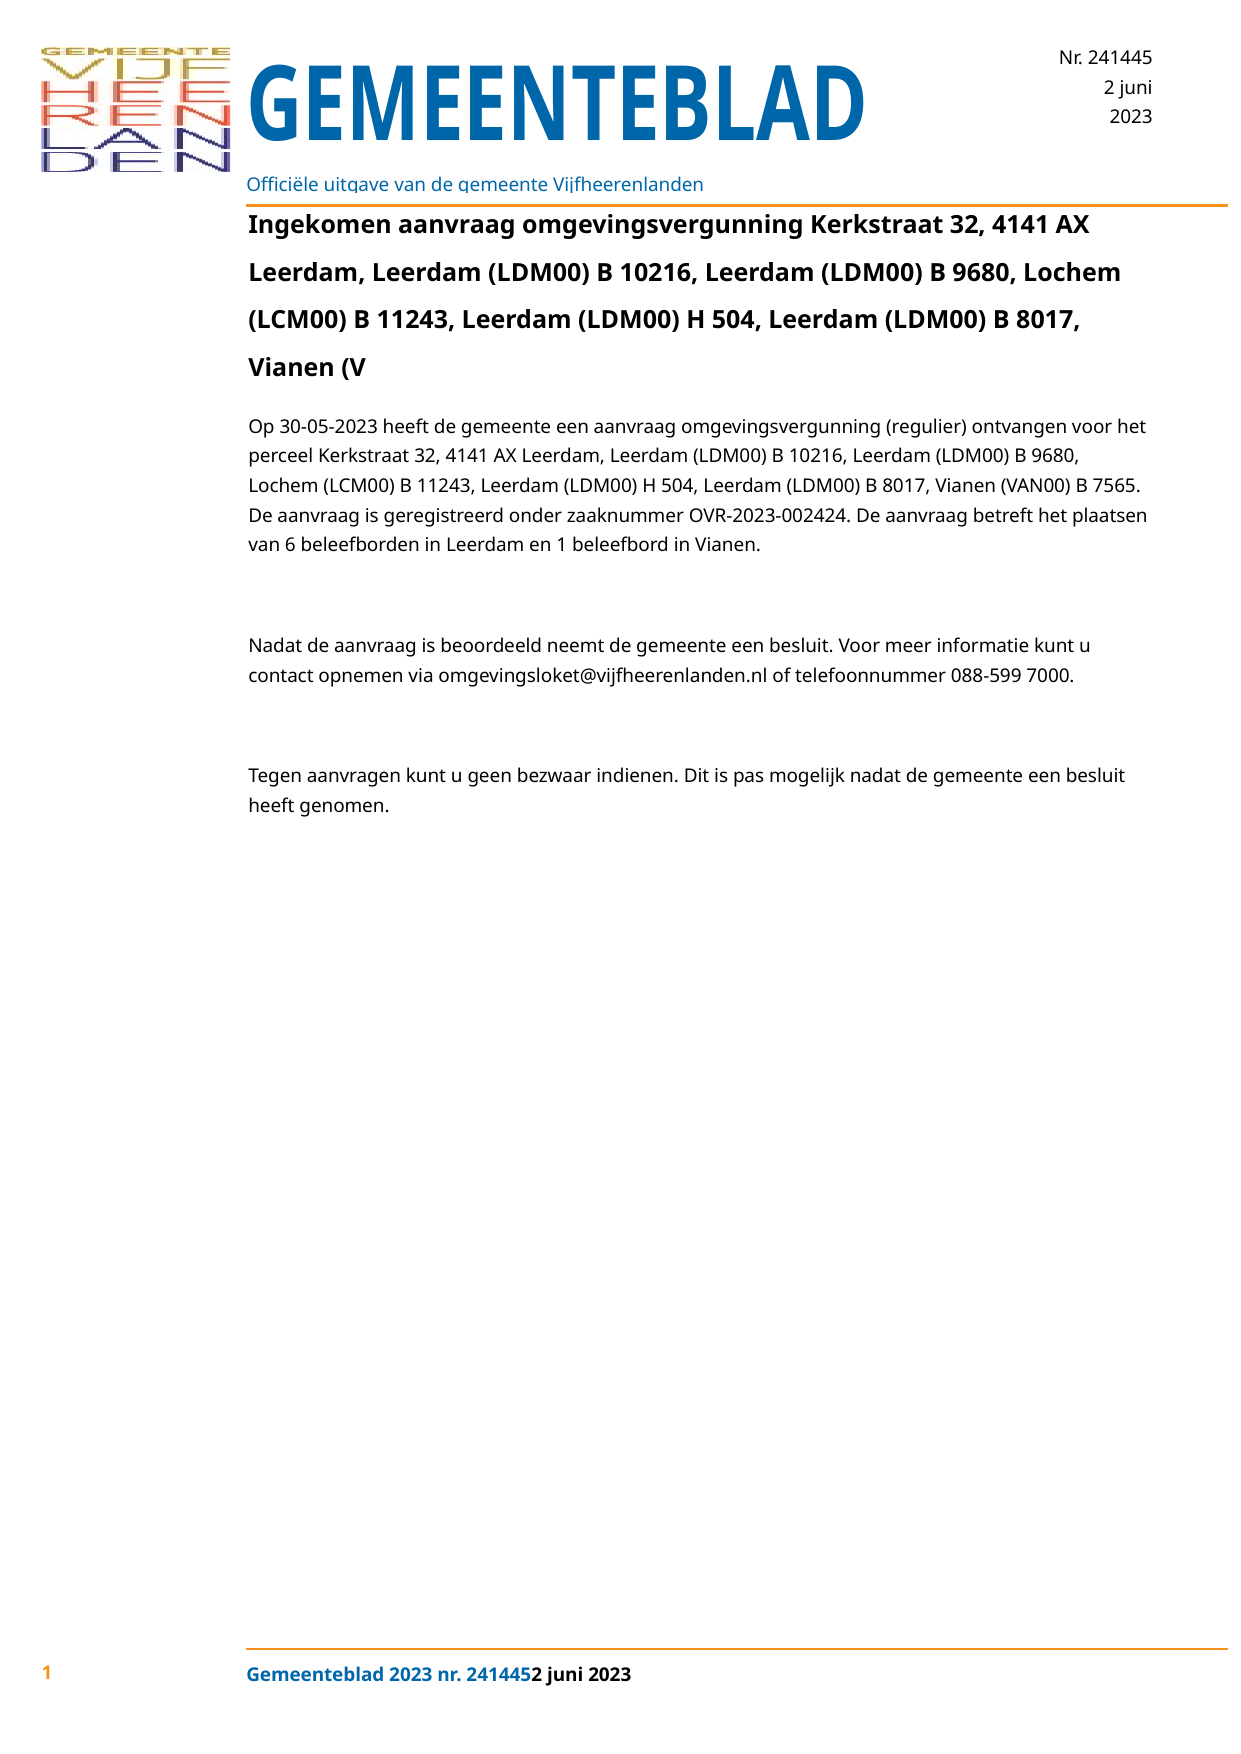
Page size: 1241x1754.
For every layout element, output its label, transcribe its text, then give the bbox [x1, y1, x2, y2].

text Tegen aanvragen kunt u geen bezwaar indienen. Dit is pas mogelijk nadat de gemeente een besluit heeft genomen. [248, 763, 1152, 818]
text Op 30-05-2023 heeft de gemeente een aanvraag omgevingsvergunning (regulier) ontvangen voor het perceel Kerkstraat 32, 4141 AX Leerdam, Leerdam (LDM00) B 10216, Leerdam (LDM00) B 9680, Lochem (LCM00) B 11243, Leerdam (LDM00) H 504, Leerdam (LDM00) B 8017, Vianen (VAN00) B 7565. De aanvraag is geregistreerd onder zaaknummer OVR-2023-002424. De aanvraag betreft het plaatsen van 6 beleefborden in Leerdam en 1 beleefbord in Vianen. [248, 413, 1152, 557]
text Ingekomen aanvraag omgevingsvergunning Kerkstraat 32, 4141 AX Leerdam, Leerdam (LDM00) B 10216, Leerdam (LDM00) B 9680, Lochem (LCM00) B 11243, Leerdam (LDM00) H 504, Leerdam (LDM00) B 8017, Vianen (V [248, 207, 1152, 384]
picture [41, 47, 231, 172]
text Nadat de aanvraag is beoordeeld neemt de gemeente een besluit. Voor meer informatie kunt u contact opnemen via omgevingsloket@vijfheerenlanden.nl of telefoonnummer 088-599 7000. [248, 632, 1152, 688]
